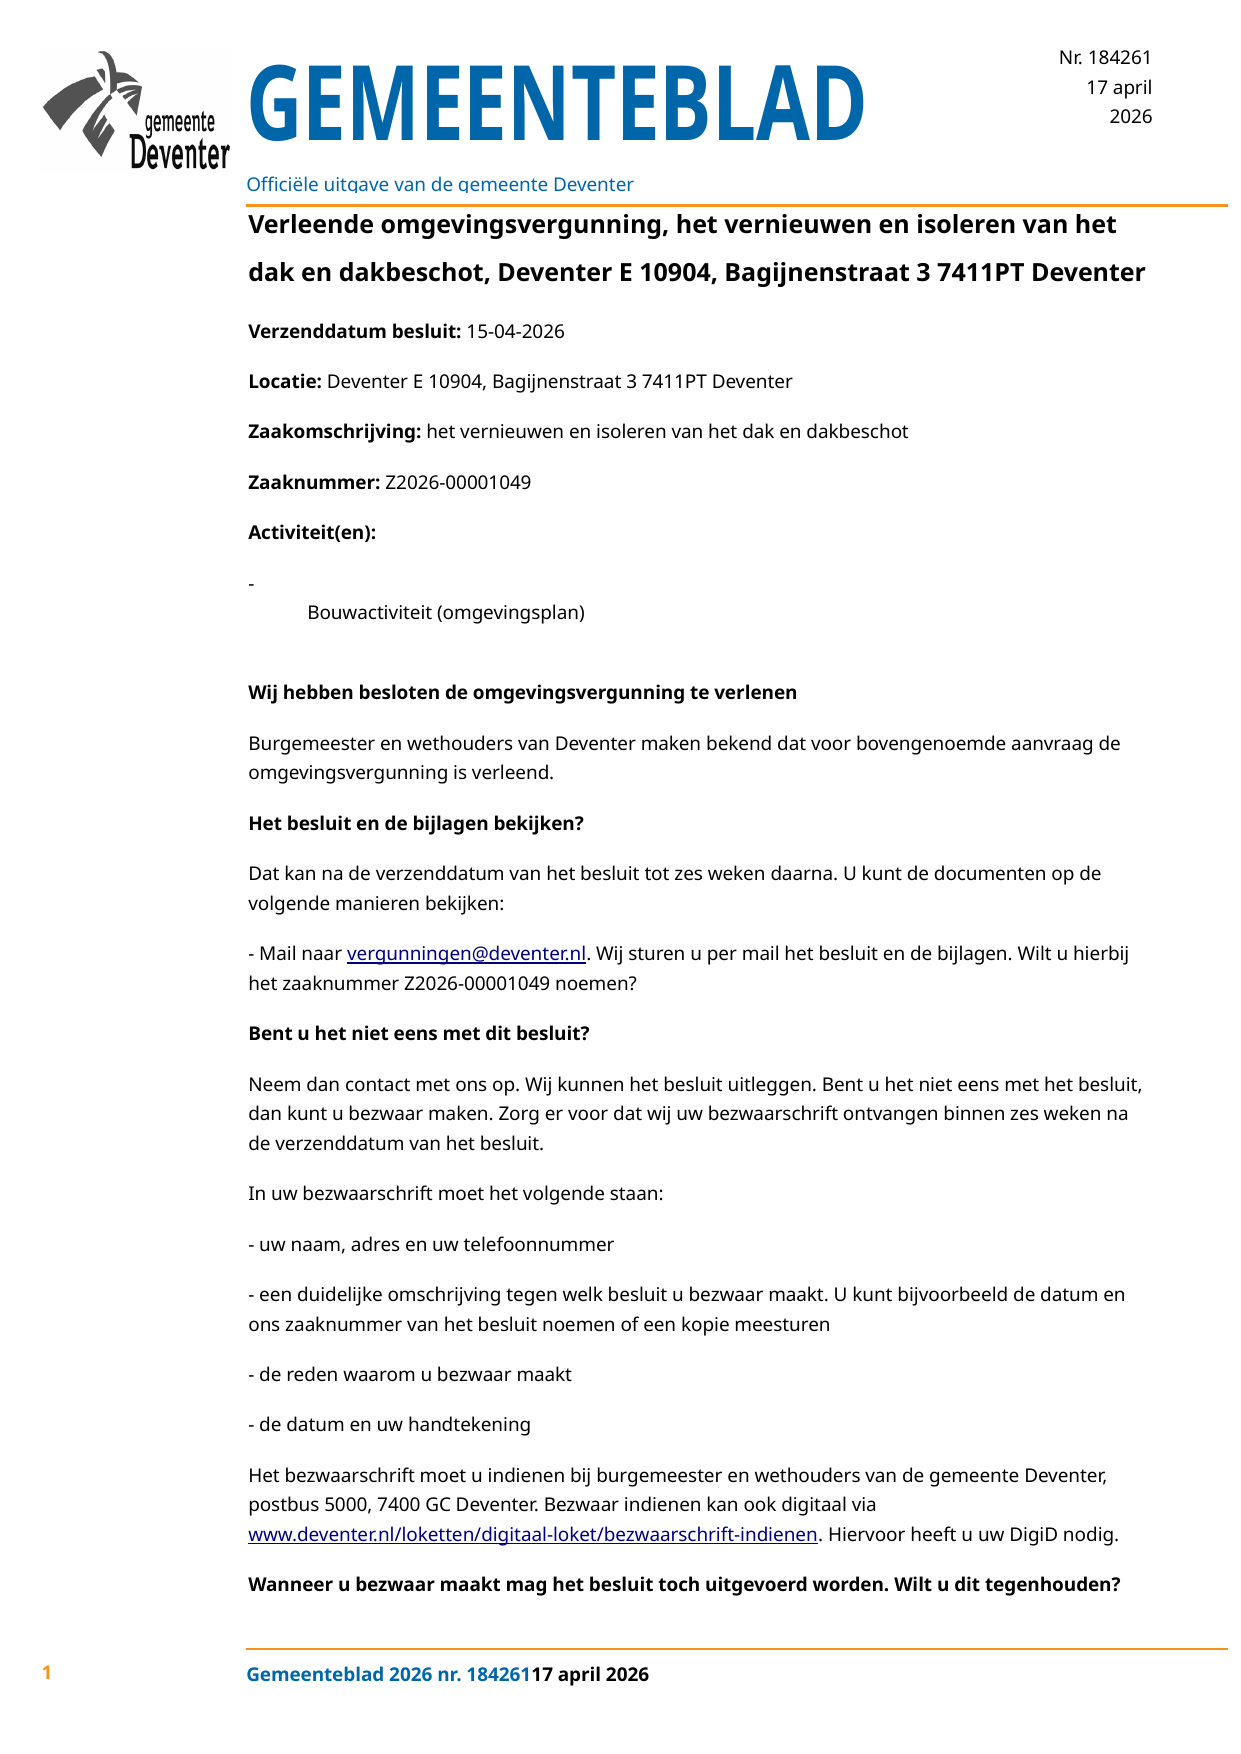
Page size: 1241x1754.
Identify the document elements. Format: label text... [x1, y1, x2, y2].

text In uw bezwaarschrift moet het volgende staan: [248, 1180, 1152, 1206]
text Neem dan contact met ons op. Wij kunnen het besluit uitleggen. Bent u het niet eens met het besluit, dan kunt u bezwaar maken. Zorg er voor dat wij uw bezwaarschrift ontvangen binnen zes weken na de verzenddatum van het besluit. [248, 1071, 1152, 1156]
text - uw naam, adres en uw telefoonnummer [248, 1231, 1152, 1257]
text - een duidelijke omschrijving tegen welk besluit u bezwaar maakt. U kunt bijvoorbeeld de datum en ons zaaknummer van het besluit noemen of een kopie meesturen [248, 1281, 1152, 1337]
text Zaakomschrijving: het vernieuwen en isoleren van het dak en dakbeschot [248, 419, 1152, 444]
list Bouwactiviteit (omgevingsplan) [248, 599, 1152, 625]
text Burgemeester en wethouders van Deventer maken bekend dat voor bovengenoemde aanvraag de omgevingsvergunning is verleend. [248, 730, 1152, 785]
text Het bezwaarschrift moet u indienen bij burgemeester en wethouders van de gemeente Deventer, postbus 5000, 7400 GC Deventer. Bezwaar indienen kan ook digitaal via www.deventer.nl/loketten/digitaal-loket/bezwaarschrift-indienen. Hiervoor heeft u uw DigiD nodig. [248, 1462, 1152, 1547]
text Dat kan na de verzenddatum van het besluit tot zes weken daarna. U kunt de documenten op de volgende manieren bekijken: [248, 860, 1152, 916]
text - de reden waarom u bezwaar maakt [248, 1361, 1152, 1387]
text Bent u het niet eens met dit besluit? [248, 1020, 1152, 1046]
text Verleende omgevingsvergunning, het vernieuwen en isoleren van het dak en dakbeschot, Deventer E 10904, Bagijnenstraat 3 7411PT Deventer [248, 207, 1152, 288]
text - de datum en uw handtekening [248, 1412, 1152, 1437]
text - Mail naar vergunningen@deventer.nl. Wij sturen u per mail het besluit en de bijlagen. Wilt u hierbij het zaaknummer Z2026-00001049 noemen? [248, 940, 1152, 996]
picture [41, 47, 231, 172]
text Verzenddatum besluit: 15-04-2026 [248, 318, 1152, 344]
text Activiteit(en): [248, 519, 1152, 545]
text Wanneer u bezwaar maakt mag het besluit toch uitgevoerd worden. Wilt u dit tegenhouden? [248, 1572, 1152, 1597]
text Wij hebben besloten de omgevingsvergunning te verlenen [248, 679, 1152, 705]
text Het besluit en de bijlagen bekijken? [248, 810, 1152, 836]
text Locatie: Deventer E 10904, Bagijnenstraat 3 7411PT Deventer [248, 368, 1152, 394]
text Zaaknummer: Z2026-00001049 [248, 469, 1152, 495]
